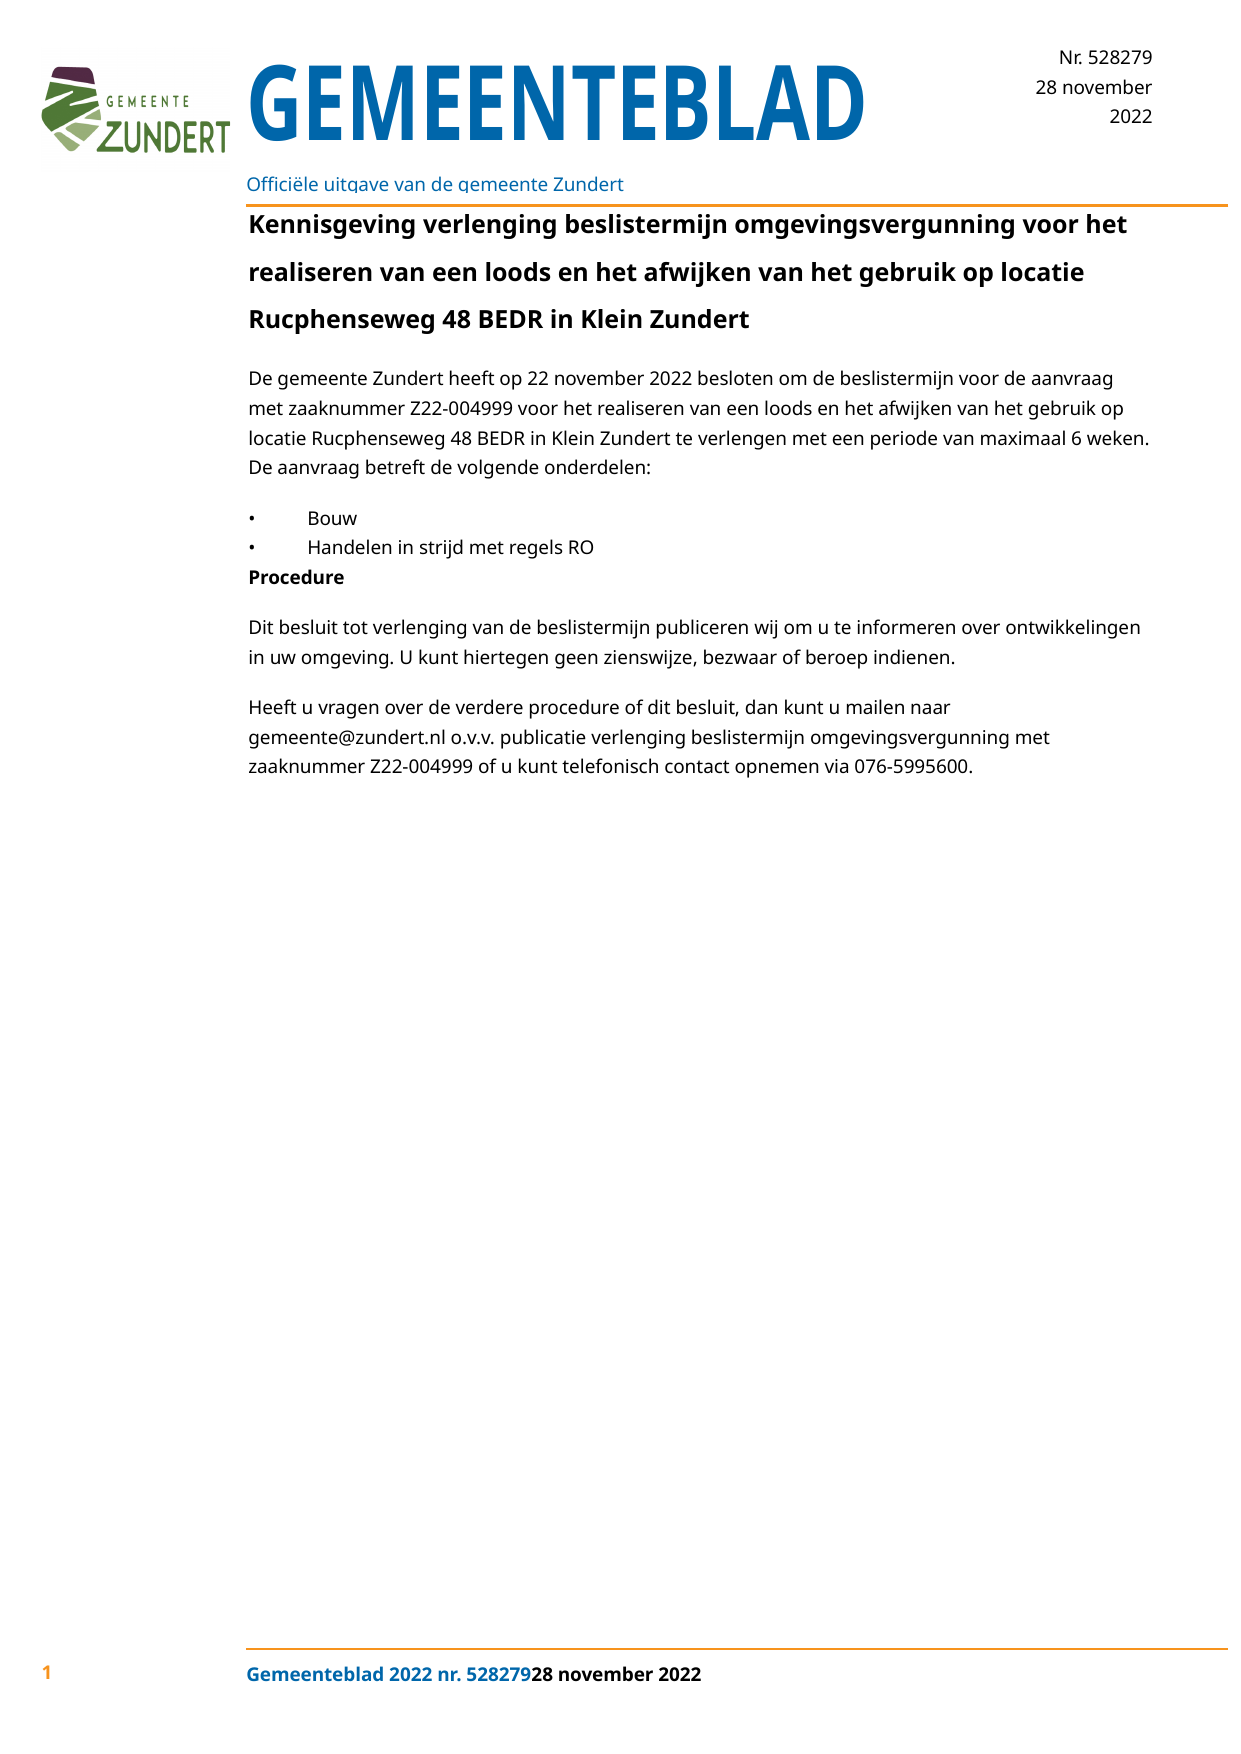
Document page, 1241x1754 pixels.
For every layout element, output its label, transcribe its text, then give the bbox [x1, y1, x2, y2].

text De gemeente Zundert heeft op 22 november 2022 besloten om de beslistermijn voor de aanvraag met zaaknummer Z22-004999 voor het realiseren van een loods en het afwijken van het gebruik op locatie Rucphenseweg 48 BEDR in Klein Zundert te verlengen met een periode van maximaal 6 weken. De aanvraag betreft de volgende onderdelen: [248, 366, 1152, 480]
text Kennisgeving verlenging beslistermijn omgevingsvergunning voor het realiseren van een loods en het afwijken van het gebruik op locatie Rucphenseweg 48 BEDR in Klein Zundert [248, 207, 1152, 336]
text Dit besluit tot verlenging van de beslistermijn publiceren wij om u te informeren over ontwikkelingen in uw omgeving. U kunt hiertegen geen zienswijze, bezwaar of beroep indienen. [248, 614, 1152, 669]
picture [41, 47, 231, 172]
text Heeft u vragen over de verdere procedure of dit besluit, dan kunt u mailen naar gemeente@zundert.nl o.v.v. publicatie verlenging beslistermijn omgevingsvergunning met zaaknummer Z22-004999 of u kunt telefonisch contact opnemen via 076-5995600. [248, 694, 1152, 779]
list Handelen in strijd met regels RO [248, 534, 1152, 560]
list Bouw [248, 505, 1152, 530]
text Procedure [248, 564, 1152, 589]
